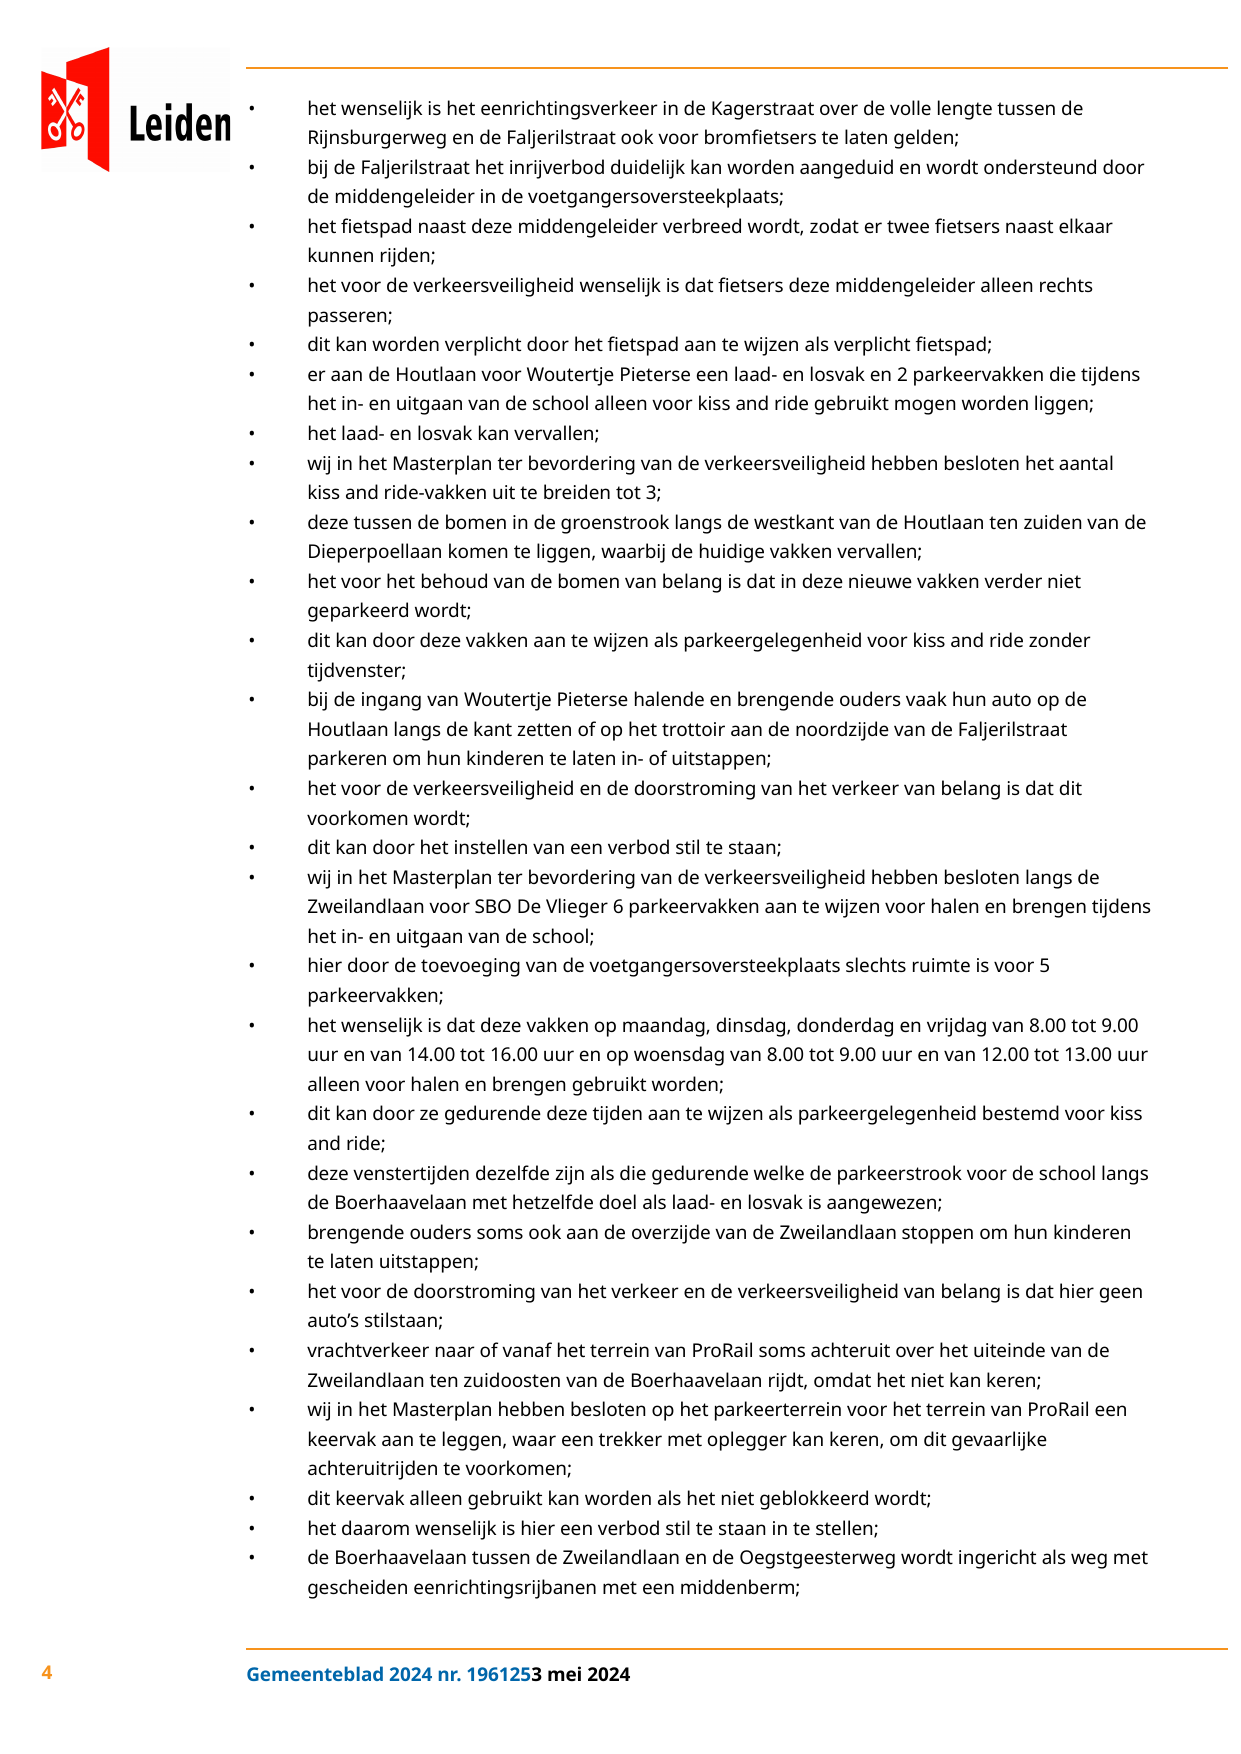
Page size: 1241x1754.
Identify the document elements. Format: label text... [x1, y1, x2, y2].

list dit kan door het instellen van een verbod stil te staan; [248, 834, 1152, 860]
list wij in het Masterplan hebben besloten op het parkeerterrein voor het terrein van ProRail een keervak aan te leggen, waar een trekker met oplegger kan keren, om dit gevaarlijke achteruitrijden te voorkomen; [248, 1396, 1152, 1481]
list het voor de verkeersveiligheid wenselijk is dat fietsers deze middengeleider alleen rechts passeren; [248, 272, 1152, 328]
list hier door de toevoeging van de voetgangersoversteekplaats slechts ruimte is voor 5 parkeervakken; [248, 953, 1152, 1008]
list het voor het behoud van de bomen van belang is dat in deze nieuwe vakken verder niet geparkeerd wordt; [248, 568, 1152, 623]
list vrachtverkeer naar of vanaf het terrein van ProRail soms achteruit over het uiteinde van de Zweilandlaan ten zuidoosten van de Boerhaavelaan rijdt, omdat het niet kan keren; [248, 1337, 1152, 1393]
list dit kan door ze gedurende deze tijden aan te wijzen als parkeergelegenheid bestemd voor kiss and ride; [248, 1101, 1152, 1156]
list het wenselijk is dat deze vakken op maandag, dinsdag, donderdag en vrijdag van 8.00 tot 9.00 uur en van 14.00 tot 16.00 uur en op woensdag van 8.00 tot 9.00 uur en van 12.00 tot 13.00 uur alleen voor halen en brengen gebruikt worden; [248, 1012, 1152, 1097]
list het voor de verkeersveiligheid en de doorstroming van het verkeer van belang is dat dit voorkomen wordt; [248, 775, 1152, 831]
list de Boerhaavelaan tussen de Zweilandlaan en de Oegstgeesterweg wordt ingericht als weg met gescheiden eenrichtingsrijbanen met een middenberm; [248, 1544, 1152, 1600]
list deze tussen de bomen in de groenstrook langs de westkant van de Houtlaan ten zuiden van de Dieperpoellaan komen te liggen, waarbij de huidige vakken vervallen; [248, 509, 1152, 564]
list het voor de doorstroming van het verkeer en de verkeersveiligheid van belang is dat hier geen auto’s stilstaan; [248, 1278, 1152, 1333]
list het daarom wenselijk is hier een verbod stil te staan in te stellen; [248, 1515, 1152, 1541]
list het wenselijk is het eenrichtingsverkeer in de Kagerstraat over de volle lengte tussen de Rijnsburgerweg en de Faljerilstraat ook voor bromfietsers te laten gelden; [248, 95, 1152, 150]
list er aan de Houtlaan voor Woutertje Pieterse een laad- en losvak en 2 parkeervakken die tijdens het in- en uitgaan van de school alleen voor kiss and ride gebruikt mogen worden liggen; [248, 361, 1152, 416]
list het fietspad naast deze middengeleider verbreed wordt, zodat er twee fietsers naast elkaar kunnen rijden; [248, 213, 1152, 268]
list wij in het Masterplan ter bevordering van de verkeersveiligheid hebben besloten het aantal kiss and ride-vakken uit te breiden tot 3; [248, 450, 1152, 505]
picture [41, 47, 231, 172]
list het laad- en losvak kan vervallen; [248, 420, 1152, 446]
list bij de Faljerilstraat het inrijverbod duidelijk kan worden aangeduid en wordt ondersteund door de middengeleider in de voetgangersoversteekplaats; [248, 154, 1152, 209]
list bij de ingang van Woutertje Pieterse halende en brengende ouders vaak hun auto op de Houtlaan langs de kant zetten of op het trottoir aan de noordzijde van de Faljerilstraat parkeren om hun kinderen te laten in- of uitstappen; [248, 686, 1152, 771]
list wij in het Masterplan ter bevordering van de verkeersveiligheid hebben besloten langs de Zweilandlaan voor SBO De Vlieger 6 parkeervakken aan te wijzen voor halen en brengen tijdens het in- en uitgaan van de school; [248, 864, 1152, 949]
list dit keervak alleen gebruikt kan worden als het niet geblokkeerd wordt; [248, 1485, 1152, 1511]
list deze venstertijden dezelfde zijn als die gedurende welke de parkeerstrook voor de school langs de Boerhaavelaan met hetzelfde doel als laad- en losvak is aangewezen; [248, 1160, 1152, 1215]
list dit kan worden verplicht door het fietspad aan te wijzen als verplicht fietspad; [248, 331, 1152, 357]
list dit kan door deze vakken aan te wijzen als parkeergelegenheid voor kiss and ride zonder tijdvenster; [248, 627, 1152, 683]
list brengende ouders soms ook aan de overzijde van de Zweilandlaan stoppen om hun kinderen te laten uitstappen; [248, 1219, 1152, 1274]
